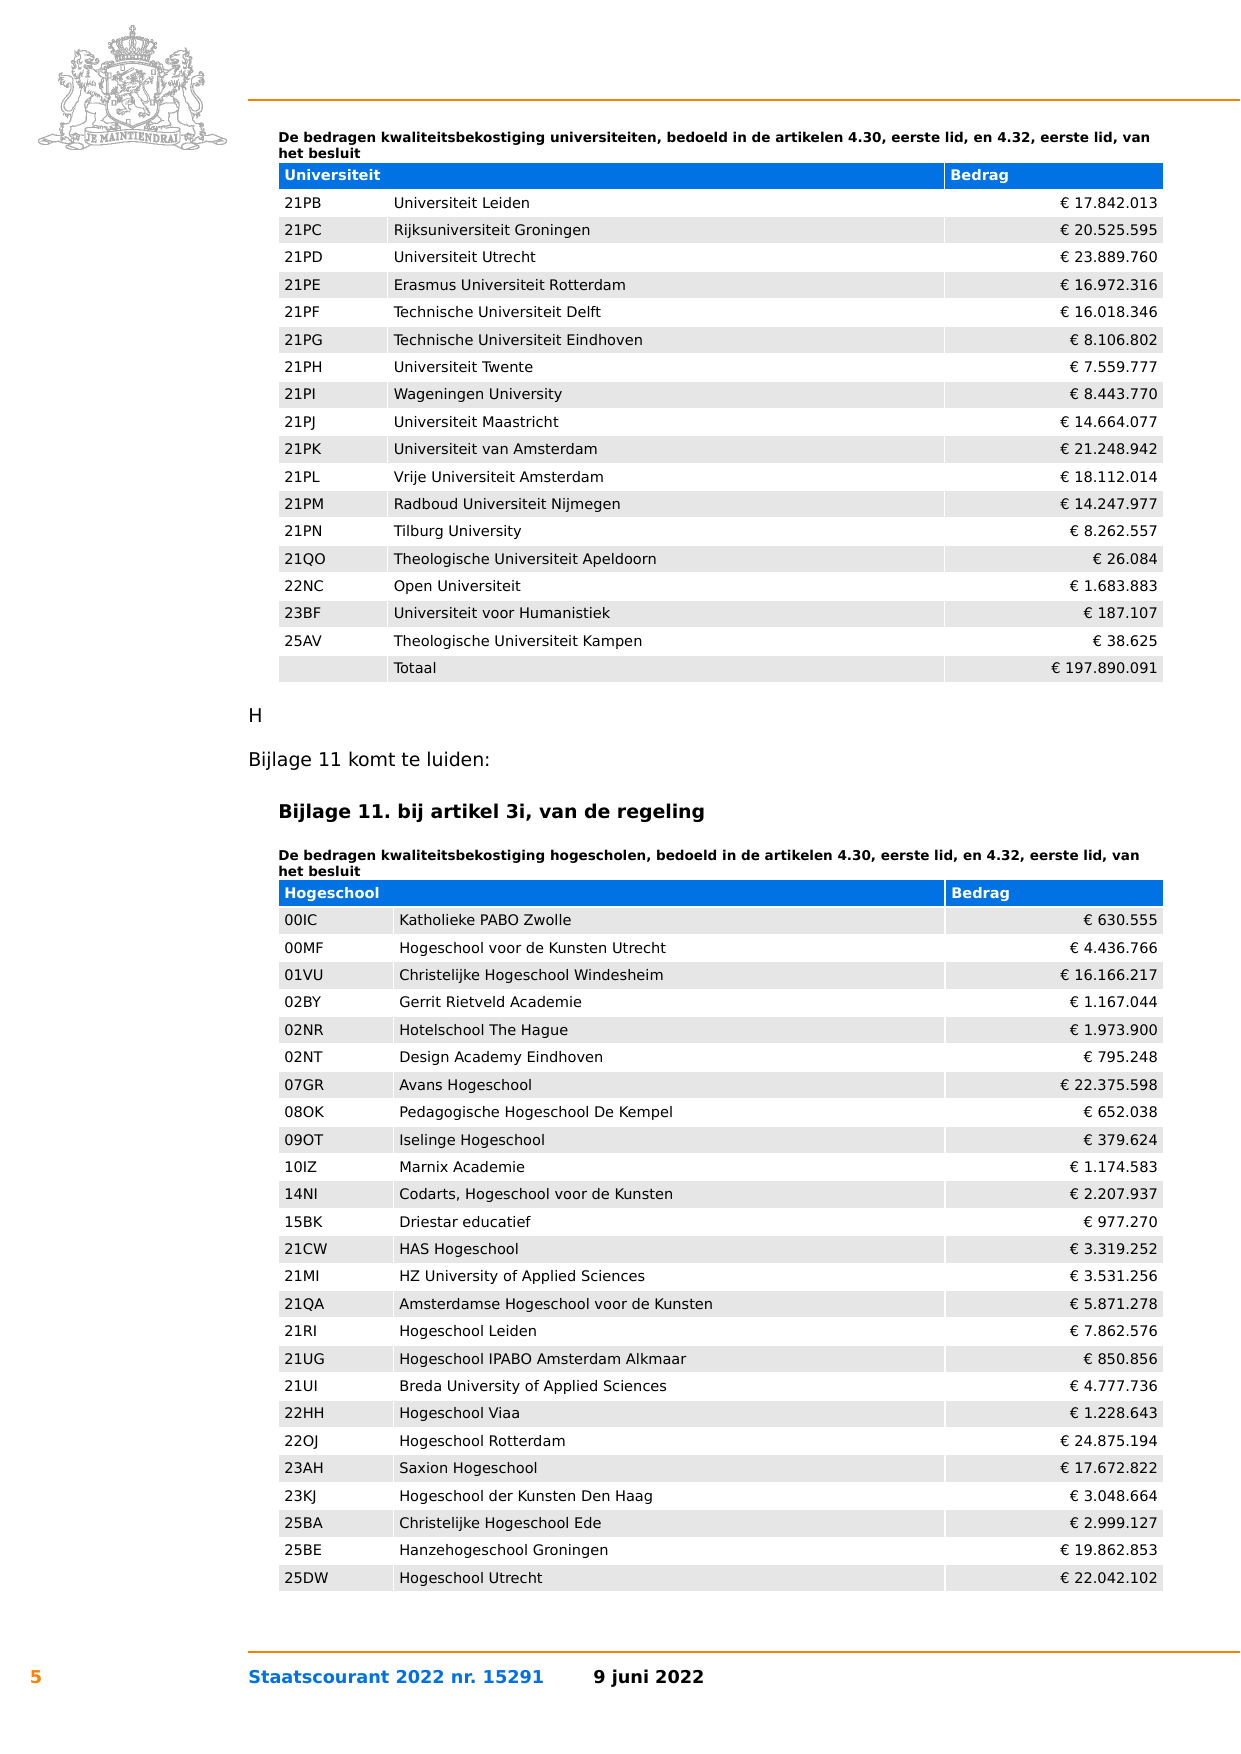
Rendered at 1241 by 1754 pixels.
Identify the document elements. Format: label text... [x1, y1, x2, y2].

table_cell 25BA [279, 1510, 393, 1537]
table_cell Theologische Universiteit Apeldoorn [388, 546, 944, 572]
table_cell 15BK [279, 1209, 393, 1235]
table_cell 09OT [279, 1127, 393, 1153]
table_cell Universiteit Twente [388, 354, 944, 381]
table_cell € 379.624 [946, 1127, 1163, 1153]
table_cell Hotelschool The Hague [394, 1017, 944, 1043]
table_cell 21UI [279, 1373, 393, 1399]
table_cell Hogeschool [279, 880, 944, 906]
table_cell 21PB [279, 190, 387, 216]
table_cell Totaal [388, 656, 944, 682]
table_cell 02BY [279, 990, 393, 1016]
table_cell 21PM [279, 491, 387, 517]
table_cell 22NC [279, 573, 387, 600]
table_cell € 16.972.316 [945, 272, 1163, 298]
table_cell € 2.207.937 [946, 1181, 1163, 1208]
table_cell 22HH [279, 1401, 393, 1427]
table_cell € 197.890.091 [945, 656, 1163, 682]
table_cell Technische Universiteit Eindhoven [388, 327, 944, 353]
table_cell 10IZ [279, 1154, 393, 1180]
table_cell 02NT [279, 1045, 393, 1071]
table_cell 21QA [279, 1291, 393, 1317]
table_cell € 1.973.900 [946, 1017, 1163, 1043]
table_cell € 1.167.044 [946, 990, 1163, 1016]
table_cell € 19.862.853 [946, 1538, 1163, 1564]
subtitle Bijlage 11. bij artikel 3i, van de regeling [278, 801, 1163, 823]
table_cell Universiteit Maastricht [388, 409, 944, 435]
table_cell [279, 656, 387, 682]
table_cell € 2.999.127 [946, 1510, 1163, 1537]
table_cell € 21.248.942 [945, 436, 1163, 463]
table_cell 00MF [279, 935, 393, 961]
table_cell Vrije Universiteit Amsterdam [388, 464, 944, 490]
table_cell 08OK [279, 1099, 393, 1126]
table_cell Pedagogische Hogeschool De Kempel [394, 1099, 944, 1126]
table_cell Christelijke Hogeschool Windesheim [394, 962, 944, 989]
table_cell 21PK [279, 436, 387, 463]
table_cell € 4.777.736 [946, 1373, 1163, 1399]
table_cell € 22.375.598 [946, 1072, 1163, 1098]
table_cell 25DW [279, 1565, 393, 1591]
table_cell Codarts, Hogeschool voor de Kunsten [394, 1181, 944, 1208]
table_cell 25AV [279, 628, 387, 654]
table_cell Driestar educatief [394, 1209, 944, 1235]
table_cell Hogeschool der Kunsten Den Haag [394, 1483, 944, 1509]
table_cell € 850.856 [946, 1346, 1163, 1372]
table_cell € 3.531.256 [946, 1264, 1163, 1290]
table_cell HZ University of Applied Sciences [394, 1264, 944, 1290]
table_cell € 795.248 [946, 1045, 1163, 1071]
table_cell 21PF [279, 299, 387, 326]
table_cell Open Universiteit [388, 573, 944, 600]
table_cell 21RI [279, 1319, 393, 1345]
picture [38, 25, 227, 150]
table_cell Universiteit van Amsterdam [388, 436, 944, 463]
table_cell Amsterdamse Hogeschool voor de Kunsten [394, 1291, 944, 1317]
table_cell € 3.048.664 [946, 1483, 1163, 1509]
table_cell Hogeschool IPABO Amsterdam Alkmaar [394, 1346, 944, 1372]
table_cell Bedrag [946, 880, 1163, 906]
table_cell Design Academy Eindhoven [394, 1045, 944, 1071]
table_cell € 1.683.883 [945, 573, 1163, 600]
table_cell € 8.262.557 [945, 519, 1163, 545]
table_cell Iselinge Hogeschool [394, 1127, 944, 1153]
table_cell 21PI [279, 382, 387, 408]
table_cell € 22.042.102 [946, 1565, 1163, 1591]
table_cell 21PH [279, 354, 387, 381]
table_cell € 14.247.977 [945, 491, 1163, 517]
table_cell € 16.166.217 [946, 962, 1163, 989]
table_cell € 24.875.194 [946, 1428, 1163, 1454]
table_cell Hogeschool Utrecht [394, 1565, 944, 1591]
table_cell Theologische Universiteit Kampen [388, 628, 944, 654]
table_cell Technische Universiteit Delft [388, 299, 944, 326]
table_cell € 7.862.576 [946, 1319, 1163, 1345]
table_cell 22OJ [279, 1428, 393, 1454]
table_cell Hogeschool Viaa [394, 1401, 944, 1427]
table_cell Rijksuniversiteit Groningen [388, 217, 944, 243]
table_cell 21QO [279, 546, 387, 572]
table_cell € 977.270 [946, 1209, 1163, 1235]
table_cell Katholieke PABO Zwolle [394, 908, 944, 934]
table_cell Hogeschool voor de Kunsten Utrecht [394, 935, 944, 961]
table_cell 21PJ [279, 409, 387, 435]
table_cell Hanzehogeschool Groningen [394, 1538, 944, 1564]
table_cell Christelijke Hogeschool Ede [394, 1510, 944, 1537]
table_cell 23KJ [279, 1483, 393, 1509]
table_cell 25BE [279, 1538, 393, 1564]
table_cell Breda University of Applied Sciences [394, 1373, 944, 1399]
table_cell € 187.107 [945, 601, 1163, 627]
table_cell 21CW [279, 1236, 393, 1263]
table_cell 21PL [279, 464, 387, 490]
table_cell Saxion Hogeschool [394, 1455, 944, 1482]
table_header De bedragen kwaliteitsbekostiging hogescholen, bedoeld in de artikelen 4.30, eerste lid, en 4.32, eerste lid, van het besluit [278, 848, 1163, 879]
table_cell 21PG [279, 327, 387, 353]
table_cell Avans Hogeschool [394, 1072, 944, 1098]
table_cell € 1.174.583 [946, 1154, 1163, 1180]
table_cell 21PC [279, 217, 387, 243]
table_cell € 23.889.760 [945, 245, 1163, 271]
table_cell 21PE [279, 272, 387, 298]
table_cell Marnix Academie [394, 1154, 944, 1180]
table_cell 21UG [279, 1346, 393, 1372]
text H [248, 705, 1163, 727]
table_cell € 20.525.595 [945, 217, 1163, 243]
table_cell Universiteit Utrecht [388, 245, 944, 271]
table_cell € 16.018.346 [945, 299, 1163, 326]
table_cell € 26.084 [945, 546, 1163, 572]
table_cell € 17.842.013 [945, 190, 1163, 216]
table_cell € 8.106.802 [945, 327, 1163, 353]
table_header De bedragen kwaliteitsbekostiging universiteiten, bedoeld in de artikelen 4.30, eerste lid, en 4.32, eerste lid, van het besluit [278, 130, 1163, 161]
table_cell € 630.555 [946, 908, 1163, 934]
table_cell Erasmus Universiteit Rotterdam [388, 272, 944, 298]
table_cell € 14.664.077 [945, 409, 1163, 435]
table_cell 01VU [279, 962, 393, 989]
table_cell Hogeschool Rotterdam [394, 1428, 944, 1454]
table_cell € 7.559.777 [945, 354, 1163, 381]
table_cell Universiteit Leiden [388, 190, 944, 216]
text Bijlage 11 komt te luiden: [248, 749, 1163, 771]
table_cell 02NR [279, 1017, 393, 1043]
table_cell € 652.038 [946, 1099, 1163, 1126]
table_cell Radboud Universiteit Nijmegen [388, 491, 944, 517]
table_cell 21MI [279, 1264, 393, 1290]
table_cell 23BF [279, 601, 387, 627]
table_cell Tilburg University [388, 519, 944, 545]
table_cell Hogeschool Leiden [394, 1319, 944, 1345]
table_cell Universiteit voor Humanistiek [388, 601, 944, 627]
table_cell 21PD [279, 245, 387, 271]
table_cell HAS Hogeschool [394, 1236, 944, 1263]
table_cell Universiteit [279, 163, 944, 189]
table_cell 21PN [279, 519, 387, 545]
table_cell 14NI [279, 1181, 393, 1208]
table_cell € 3.319.252 [946, 1236, 1163, 1263]
table_cell € 38.625 [945, 628, 1163, 654]
table_cell 23AH [279, 1455, 393, 1482]
table_cell 07GR [279, 1072, 393, 1098]
table_cell € 18.112.014 [945, 464, 1163, 490]
table_cell € 8.443.770 [945, 382, 1163, 408]
table_cell € 5.871.278 [946, 1291, 1163, 1317]
table_cell 00IC [279, 908, 393, 934]
table_cell € 1.228.643 [946, 1401, 1163, 1427]
table_cell Wageningen University [388, 382, 944, 408]
table_cell Bedrag [945, 163, 1163, 189]
table_cell € 4.436.766 [946, 935, 1163, 961]
table_cell € 17.672.822 [946, 1455, 1163, 1482]
table_cell Gerrit Rietveld Academie [394, 990, 944, 1016]
